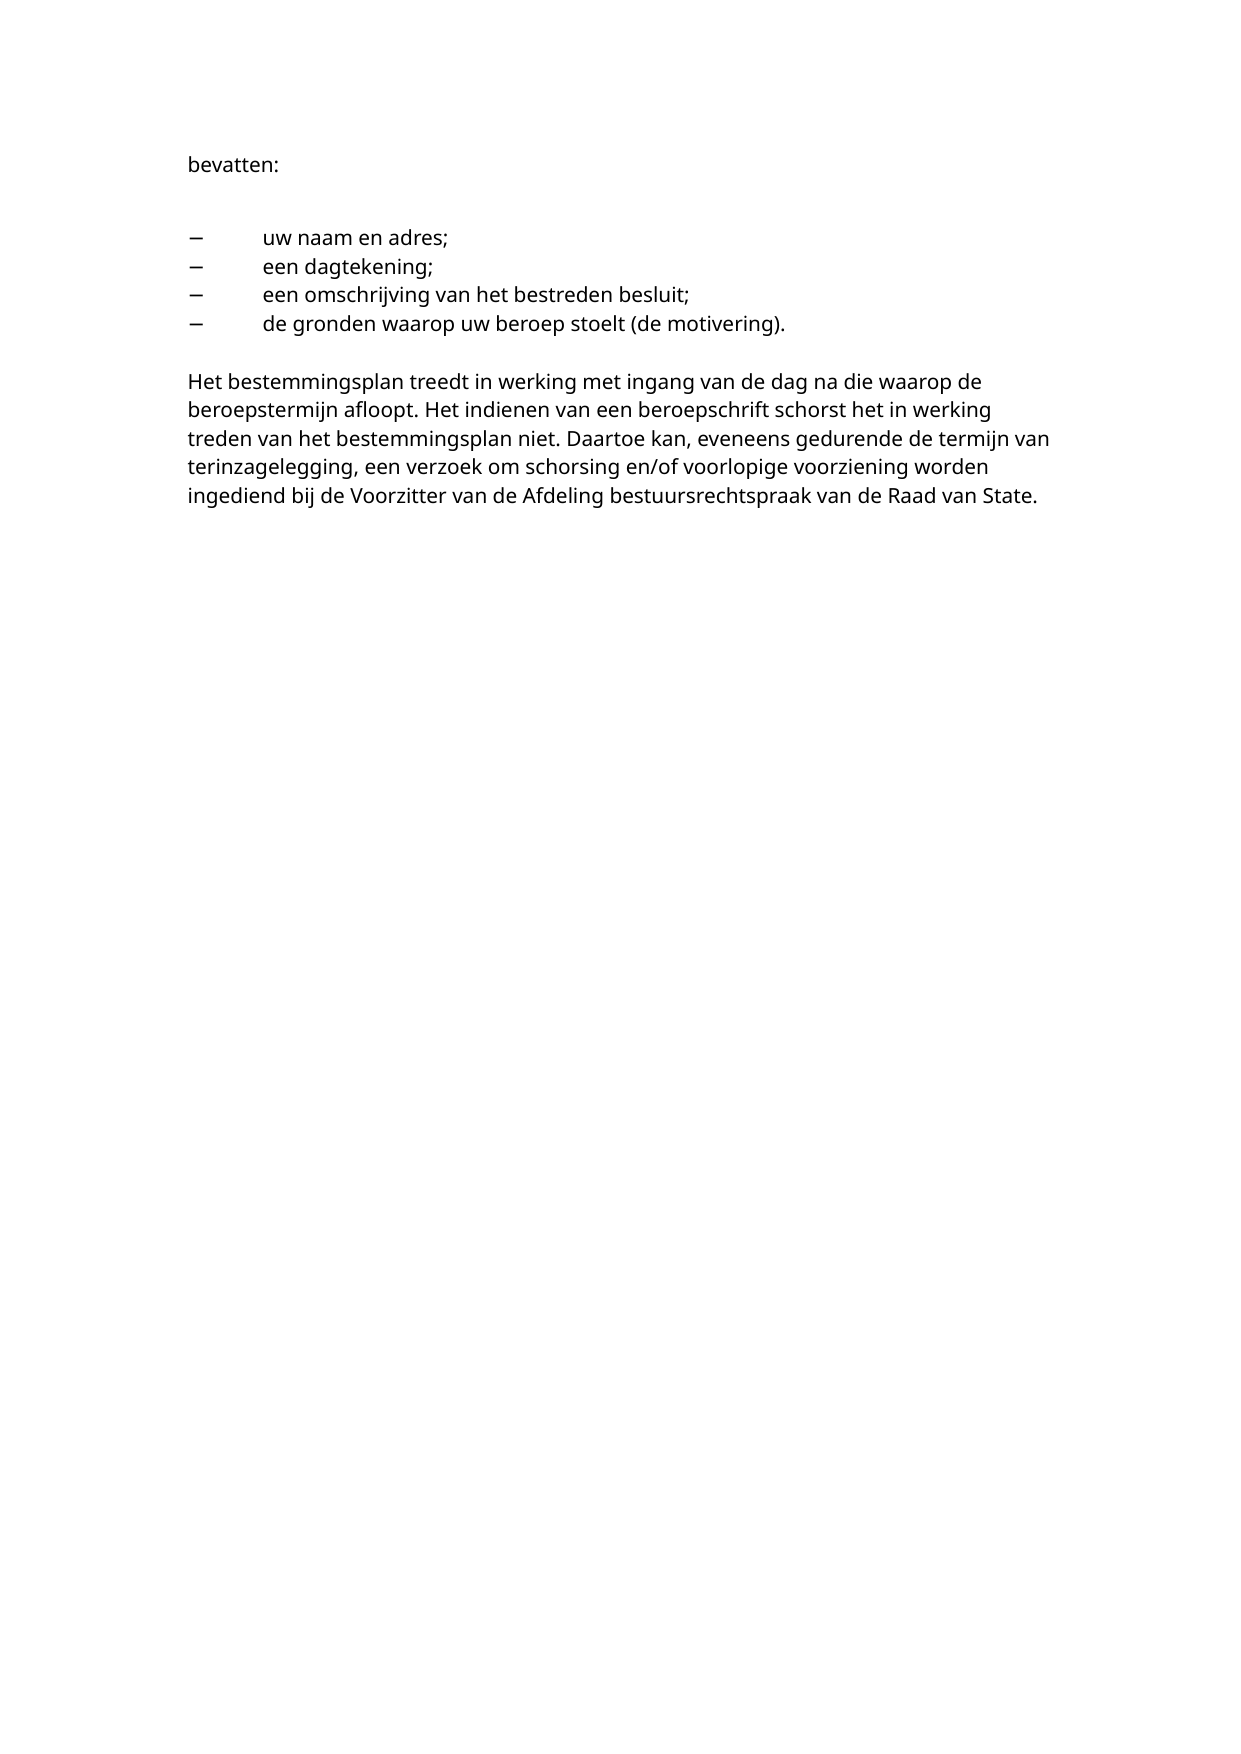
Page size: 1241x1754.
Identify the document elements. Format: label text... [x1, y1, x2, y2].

list uw naam en adres; [187, 223, 1053, 252]
list de gronden waarop uw beroep stoelt (de motivering). [187, 309, 1053, 337]
list een omschrijving van het bestreden besluit; [187, 280, 1053, 309]
text bevatten: [187, 150, 1053, 178]
text Het bestemmingsplan treedt in werking met ingang van de dag na die waarop de beroepstermijn afloopt. Het indienen van een beroepschrift schorst het in werking treden van het bestemmingsplan niet. Daartoe kan, eveneens gedurende de termijn van terinzagelegging, een verzoek om schorsing en/of voorlopige voorziening worden ingediend bij de Voorzitter van de Afdeling bestuursrechtspraak van de Raad van State. [187, 367, 1053, 509]
list een dagtekening; [187, 252, 1053, 280]
